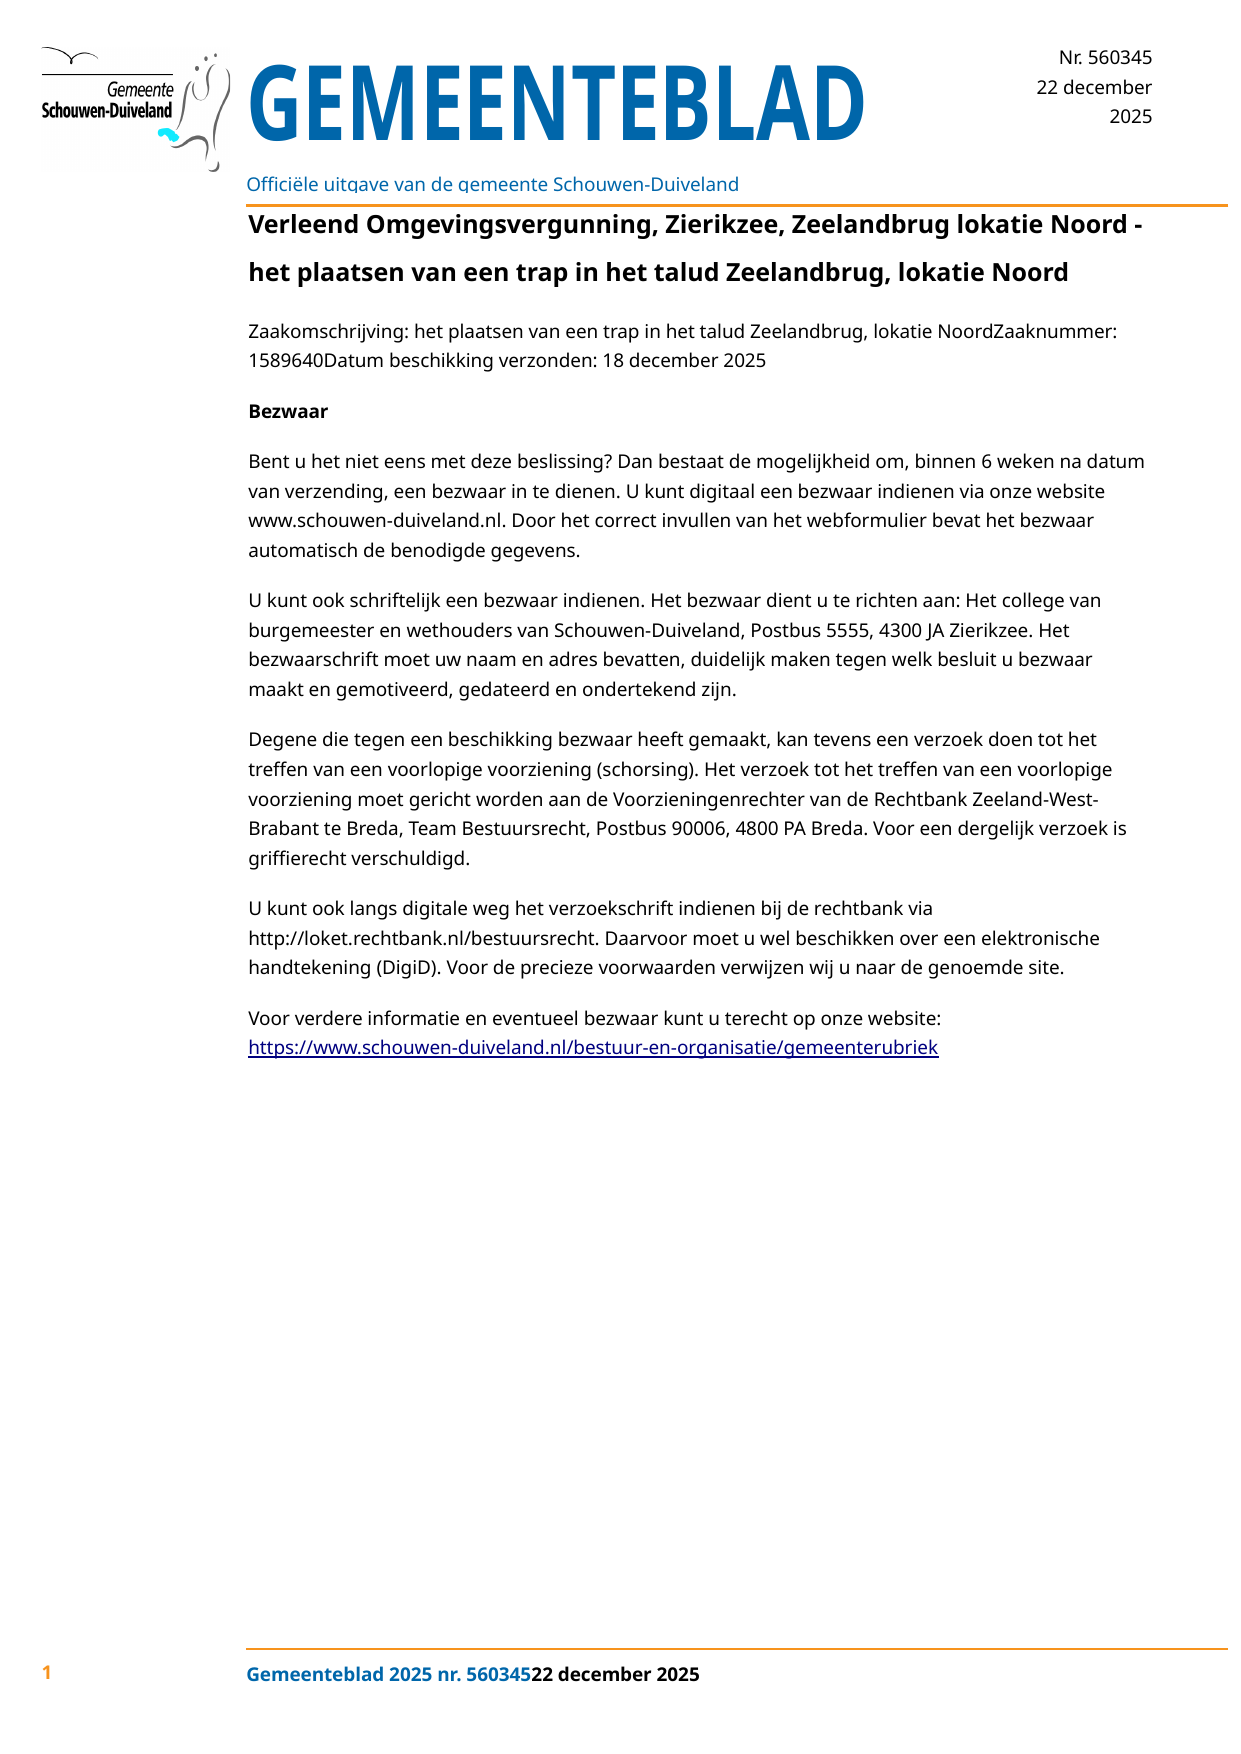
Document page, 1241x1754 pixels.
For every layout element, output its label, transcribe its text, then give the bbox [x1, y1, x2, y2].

text Verleend Omgevingsvergunning, Zierikzee, Zeelandbrug lokatie Noord - het plaatsen van een trap in het talud Zeelandbrug, lokatie Noord [248, 207, 1152, 288]
text Degene die tegen een beschikking bezwaar heeft gemaakt, kan tevens een verzoek doen tot het treffen van een voorlopige voorziening (schorsing). Het verzoek tot het treffen van een voorlopige voorziening moet gericht worden aan de Voorzieningenrechter van de Rechtbank Zeeland-West-Brabant te Breda, Team Bestuursrecht, Postbus 90006, 4800 PA Breda. Voor een dergelijk verzoek is griffierecht verschuldigd. [248, 727, 1152, 871]
picture [41, 47, 231, 172]
text U kunt ook schriftelijk een bezwaar indienen. Het bezwaar dient u te richten aan: Het college van burgemeester en wethouders van Schouwen-Duiveland, Postbus 5555, 4300 JA Zierikzee. Het bezwaarschrift moet uw naam en adres bevatten, duidelijk maken tegen welk besluit u bezwaar maakt en gemotiveerd, gedateerd en ondertekend zijn. [248, 587, 1152, 702]
text Zaakomschrijving: het plaatsen van een trap in het talud Zeelandbrug, lokatie NoordZaaknummer: 1589640Datum beschikking verzonden: 18 december 2025 [248, 318, 1152, 373]
text U kunt ook langs digitale weg het verzoekschrift indienen bij de rechtbank via http://loket.rechtbank.nl/bestuursrecht. Daarvoor moet u wel beschikken over een elektronische handtekening (DigiD). Voor de precieze voorwaarden verwijzen wij u naar de genoemde site. [248, 895, 1152, 980]
text Bezwaar [248, 398, 1152, 424]
text Bent u het niet eens met deze beslissing? Dan bestaat de mogelijkheid om, binnen 6 weken na datum van verzending, een bezwaar in te dienen. U kunt digitaal een bezwaar indienen via onze website www.schouwen-duiveland.nl. Door het correct invullen van het webformulier bevat het bezwaar automatisch de benodigde gegevens. [248, 448, 1152, 563]
text Voor verdere informatie en eventueel bezwaar kunt u terecht op onze website: https://www.schouwen-duiveland.nl/bestuur-en-organisatie/gemeenterubriek [248, 1005, 1152, 1060]
